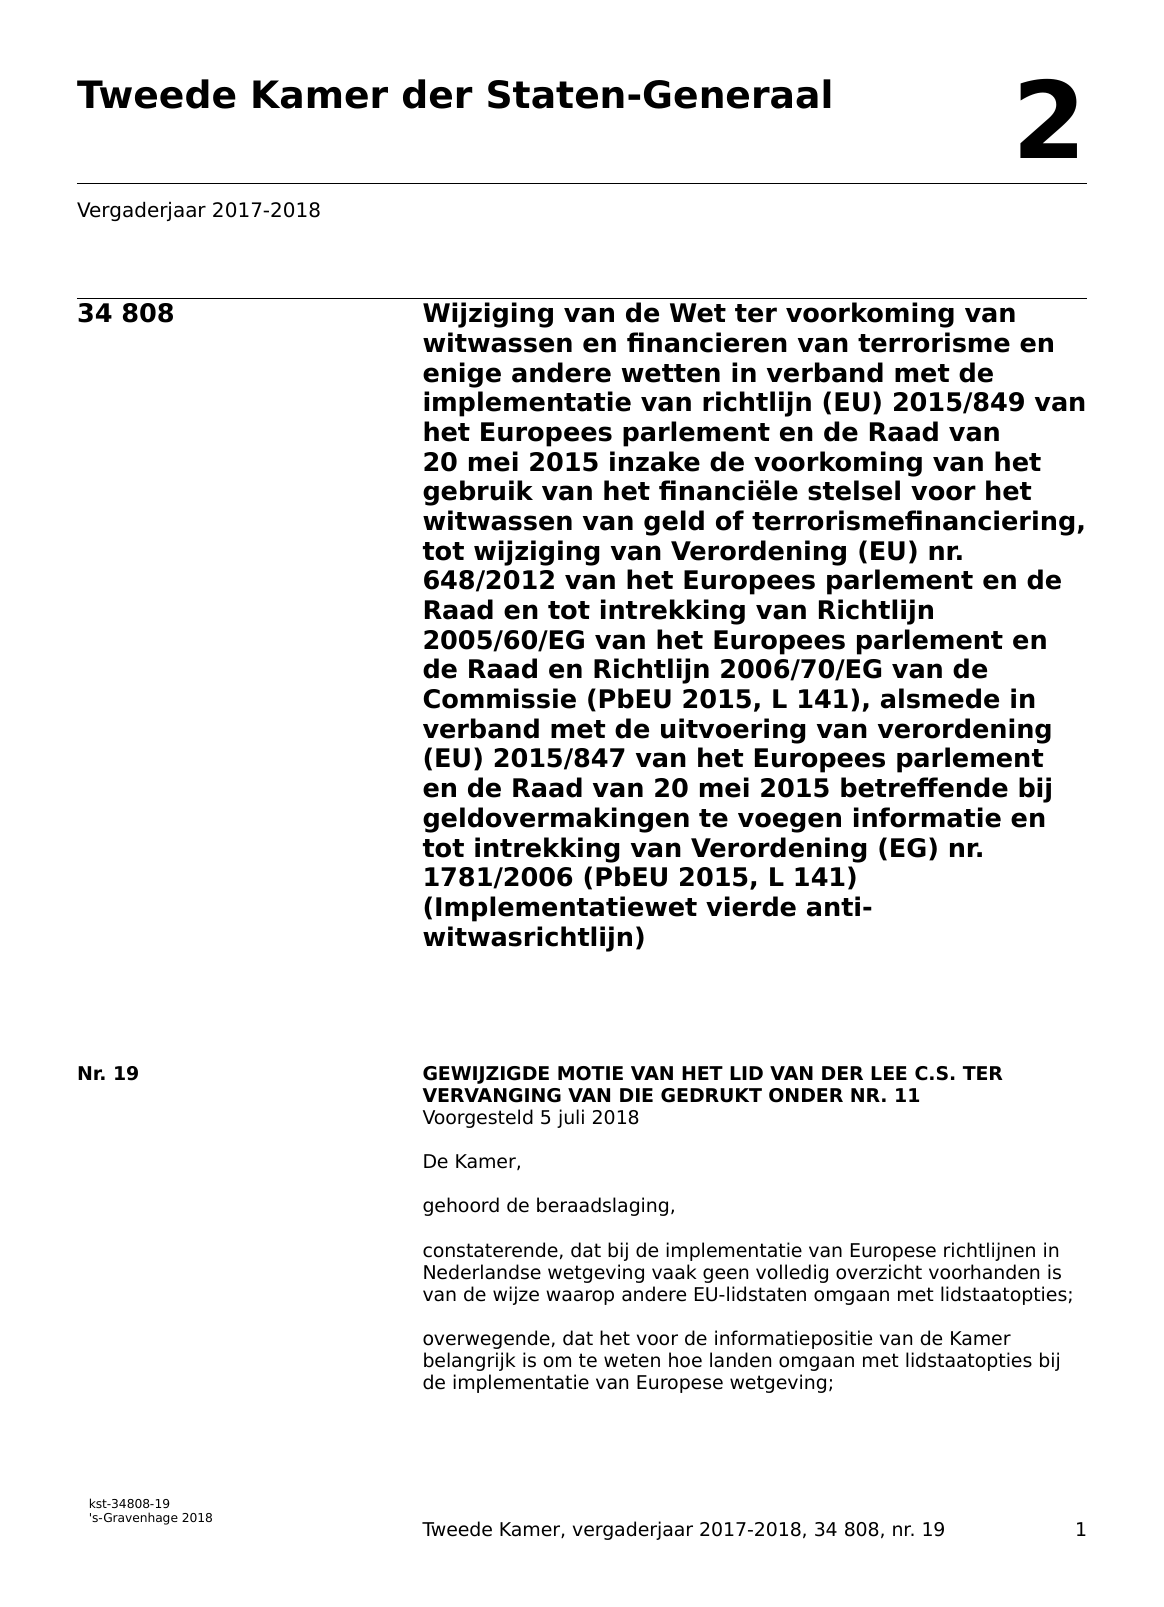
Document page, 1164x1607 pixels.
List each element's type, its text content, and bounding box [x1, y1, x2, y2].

text Voorgesteld 5 juli 2018 [422, 1107, 1087, 1129]
text De Kamer, [422, 1151, 1087, 1173]
text 's-Gravenhage 2018 [88, 1511, 323, 1525]
subtitle 34 808 Wijziging van de Wet ter voorkoming van witwassen en financieren van terrorisme en enige andere wetten in verband met de implementatie van richtlijn (EU) 2015/849 van het Europees parlement en de Raad van 20 mei 2015 inzake de voorkoming van het gebruik van het financiële stelsel voor het witwassen van geld of terrorismefinanciering, tot wijziging van Verordening (EU) nr. 648/2012 van het Europees parlement en de Raad en tot intrekking van Richtlijn 2005/60/EG van het Europees parlement en de Raad en Richtlijn 2006/70/EG van de Commissie (PbEU 2015, L 141), alsmede in verband met de uitvoering van verordening (EU) 2015/847 van het Europees parlement en de Raad van 20 mei 2015 betreffende bij geldovermakingen te voegen informatie en tot intrekking van Verordening (EG) nr. 1781/2006 (PbEU 2015, L 141) (Implementatiewet vierde anti-witwasrichtlijn) [77, 299, 1087, 952]
text kst-34808-19 [88, 1497, 323, 1511]
text constaterende, dat bij de implementatie van Europese richtlijnen in Nederlandse wetgeving vaak geen volledig overzicht voorhanden is van de wijze waarop andere EU-lidstaten omgaan met lidstaatopties; [422, 1239, 1087, 1306]
subtitle Nr. 19 GEWIJZIGDE MOTIE VAN HET LID VAN DER LEE C.S. TER VERVANGING VAN DIE GEDRUKT ONDER NR. 11 [77, 1063, 1087, 1107]
table_cell Vergaderjaar 2017-2018 [77, 184, 1087, 298]
text overwegende, dat het voor de informatiepositie van de Kamer belangrijk is om te weten hoe landen omgaan met lidstaatopties bij de implementatie van Europese wetgeving; [422, 1328, 1087, 1394]
table_header Tweede Kamer der Staten-Generaal [77, 59, 886, 183]
table_header 2 [886, 59, 1087, 183]
text gehoord de beraadslaging, [422, 1195, 1087, 1217]
